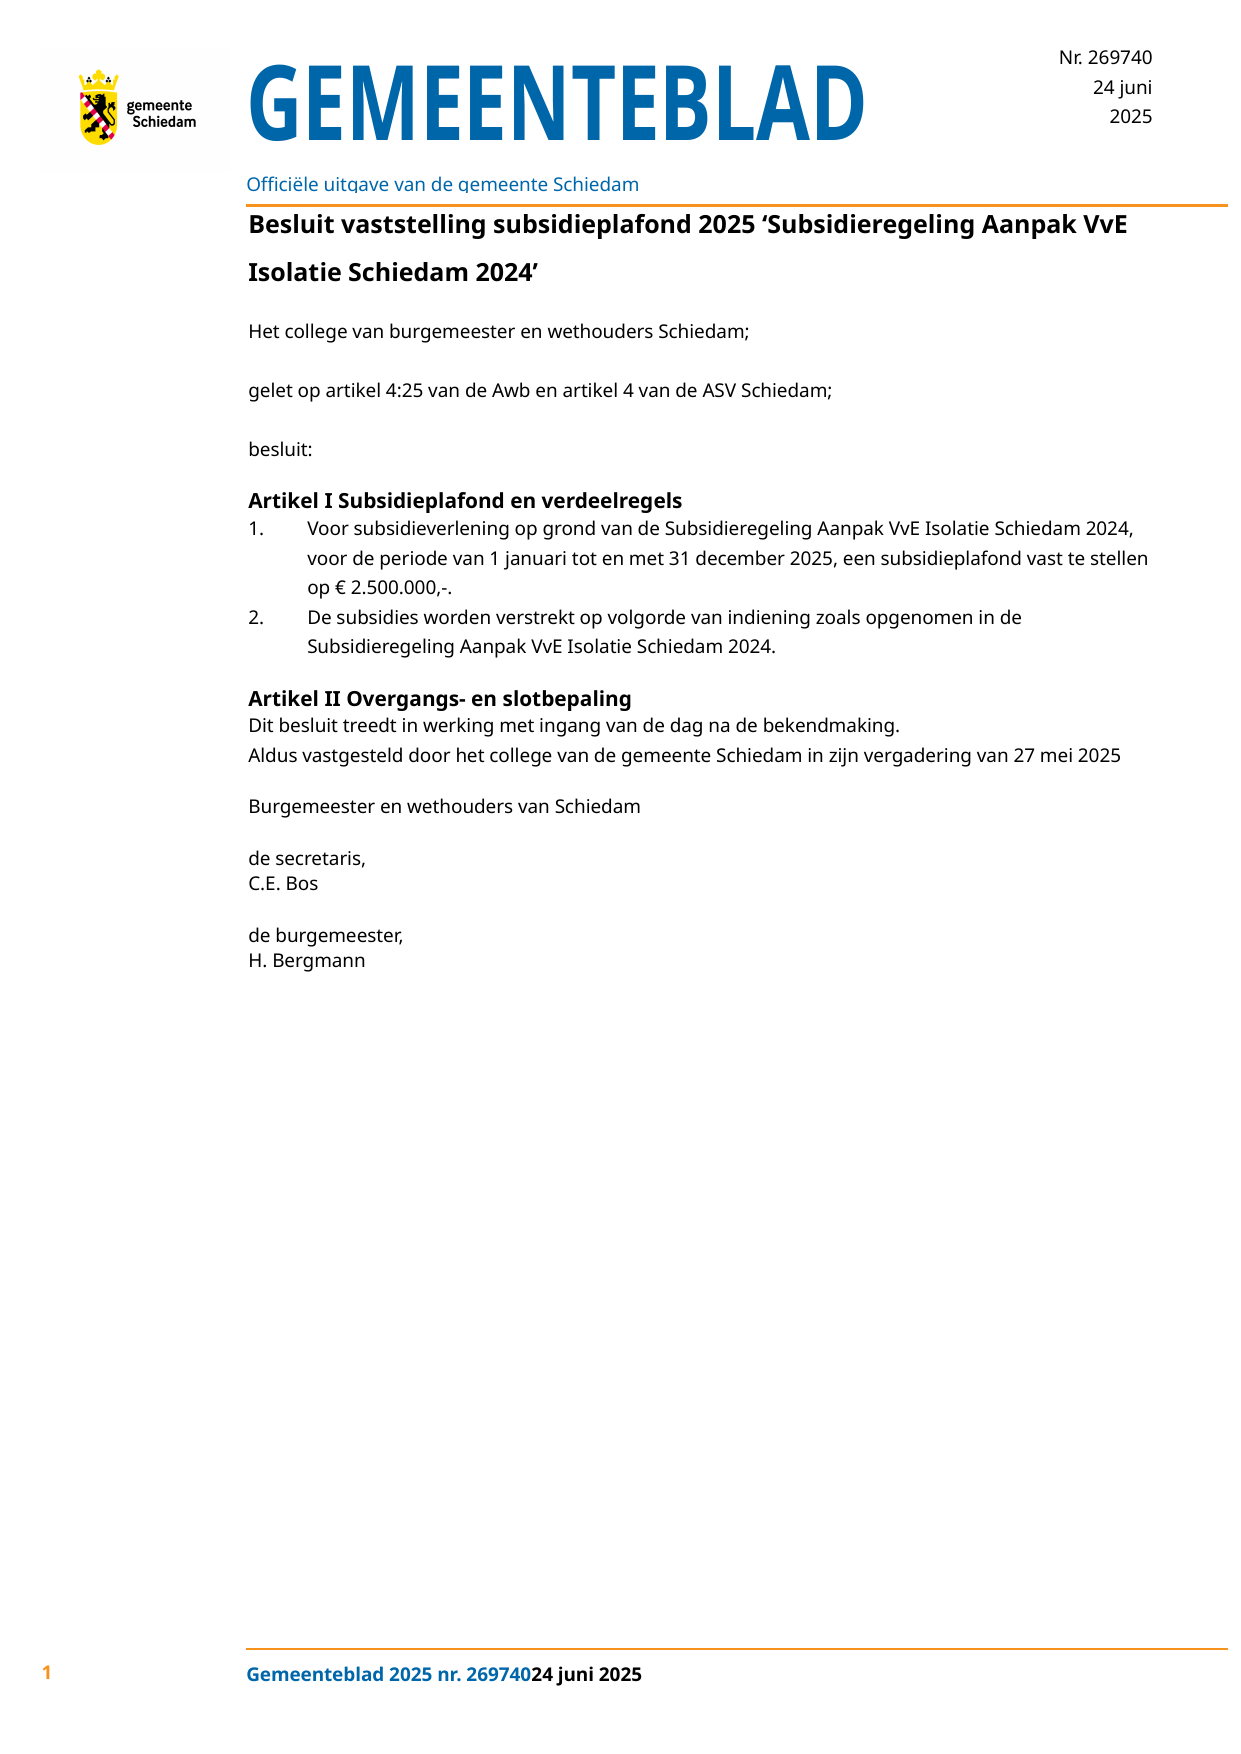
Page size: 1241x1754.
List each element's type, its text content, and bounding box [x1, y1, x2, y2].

list De subsidies worden verstrekt op volgorde van indiening zoals opgenomen in de Subsidieregeling Aanpak VvE Isolatie Schiedam 2024. [248, 604, 1152, 659]
text H. Bergmann [248, 948, 1152, 973]
picture [41, 47, 231, 172]
list Voor subsidieverlening op grond van de Subsidieregeling Aanpak VvE Isolatie Schiedam 2024, voor de periode van 1 januari tot en met 31 december 2025, een subsidieplafond vast te stellen op € 2.500.000,-. [248, 515, 1152, 600]
text Artikel I Subsidieplafond en verdeelregels [248, 487, 1152, 515]
text de burgemeester, [248, 922, 1152, 948]
text Het college van burgemeester en wethouders Schiedam; [248, 318, 1152, 344]
text Aldus vastgesteld door het college van de gemeente Schiedam in zijn vergadering van 27 mei 2025 [248, 742, 1152, 768]
text gelet op artikel 4:25 van de Awb en artikel 4 van de ASV Schiedam; [248, 377, 1152, 403]
text C.E. Bos [248, 871, 1152, 896]
text besluit: [248, 436, 1152, 462]
text Artikel II Overgangs- en slotbepaling [248, 684, 1152, 712]
text Dit besluit treedt in werking met ingang van de dag na de bekendmaking. [248, 712, 1152, 738]
text Burgemeester en wethouders van Schiedam [248, 793, 1152, 819]
text de secretaris, [248, 845, 1152, 871]
text Besluit vaststelling subsidieplafond 2025 ‘Subsidieregeling Aanpak VvE Isolatie Schiedam 2024’ [248, 207, 1152, 288]
